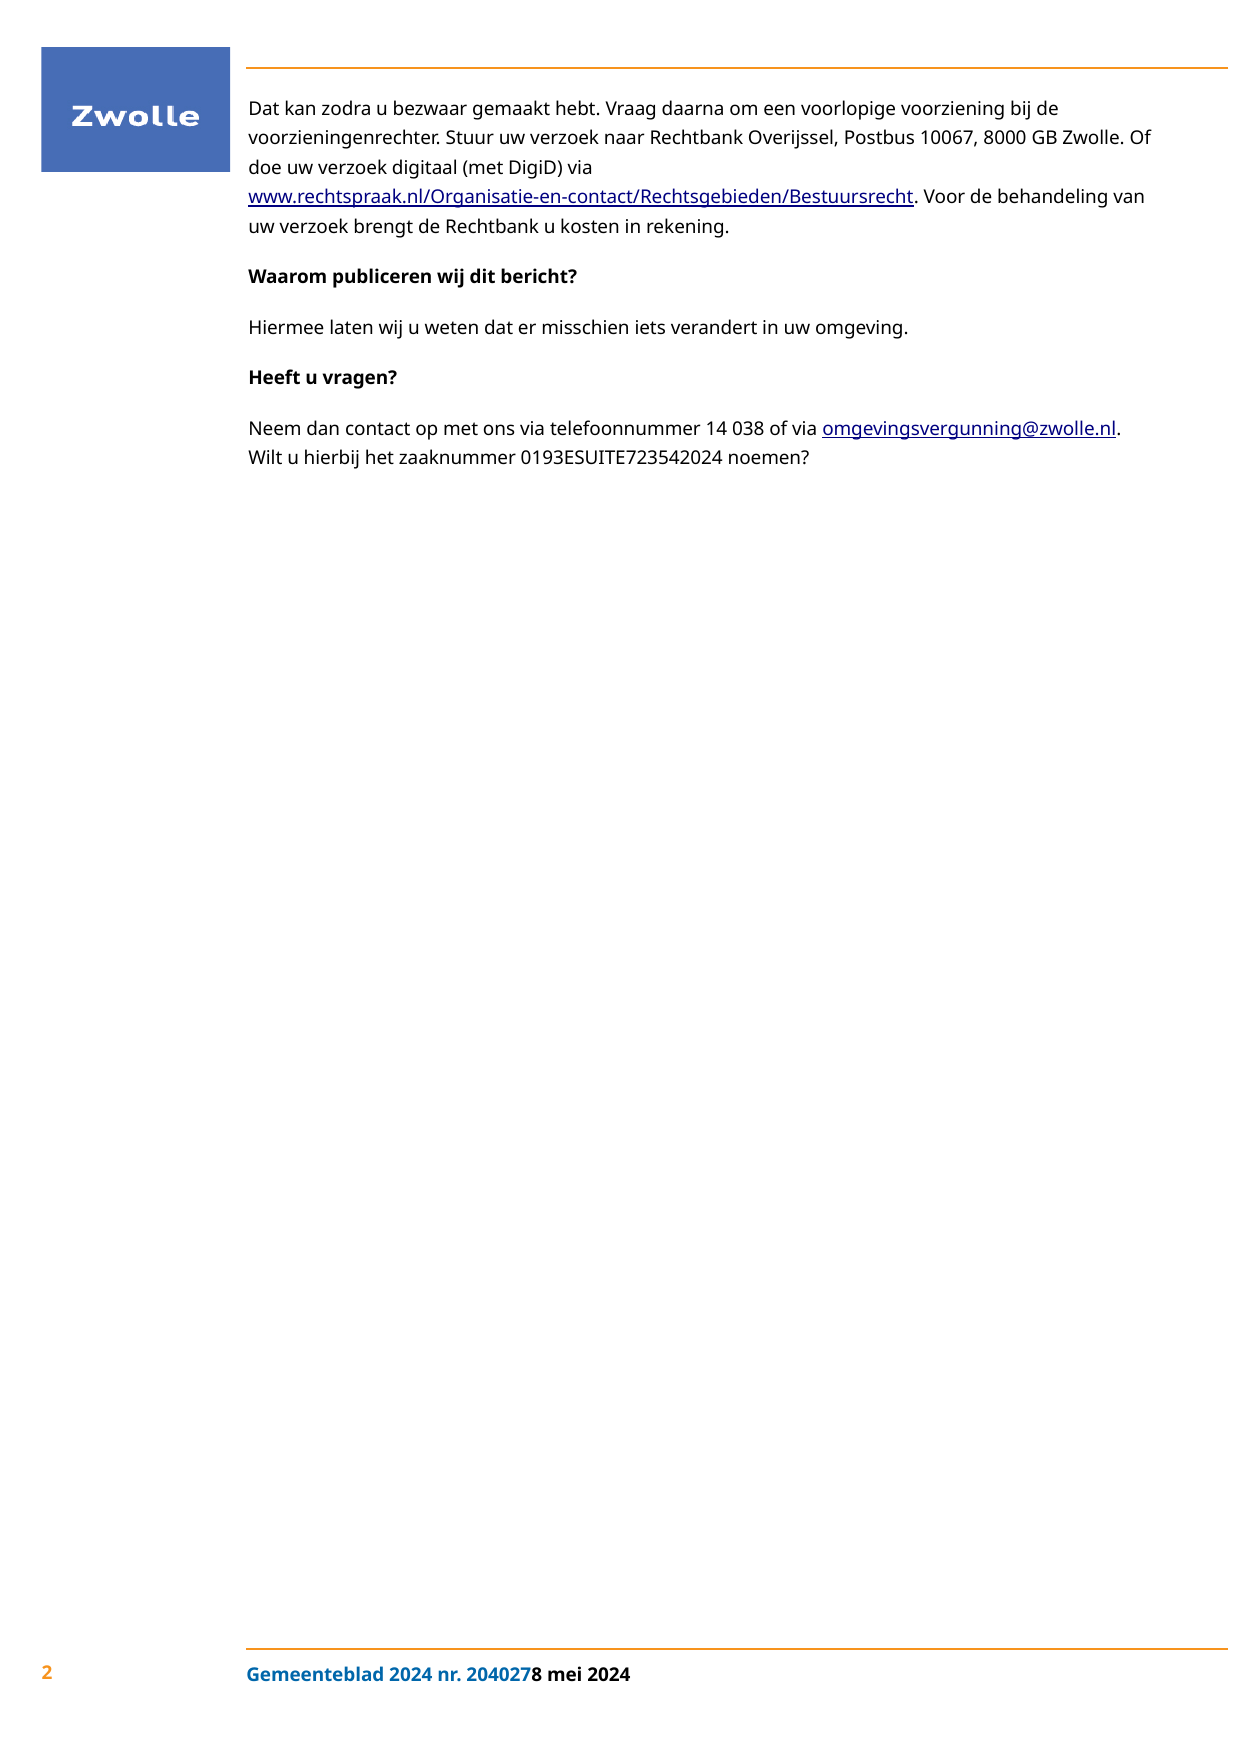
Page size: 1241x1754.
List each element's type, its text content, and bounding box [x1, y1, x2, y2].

text Heeft u vragen? [248, 364, 1152, 390]
text Neem dan contact op met ons via telefoonnummer 14 038 of via omgevingsvergunning@zwolle.nl. Wilt u hierbij het zaaknummer 0193ESUITE723542024 noemen? [248, 415, 1152, 470]
text Waarom publiceren wij dit bericht? [248, 263, 1152, 289]
text Hiermee laten wij u weten dat er misschien iets verandert in uw omgeving. [248, 314, 1152, 340]
text Dat kan zodra u bezwaar gemaakt hebt. Vraag daarna om een voorlopige voorziening bij de voorzieningenrechter. Stuur uw verzoek naar Rechtbank Overijssel, Postbus 10067, 8000 GB Zwolle. Of doe uw verzoek digitaal (met DigiD) via www.rechtspraak.nl/Organisatie-en-contact/Rechtsgebieden/Bestuursrecht. Voor de behandeling van uw verzoek brengt de Rechtbank u kosten in rekening. [248, 95, 1152, 239]
picture [41, 47, 231, 172]
